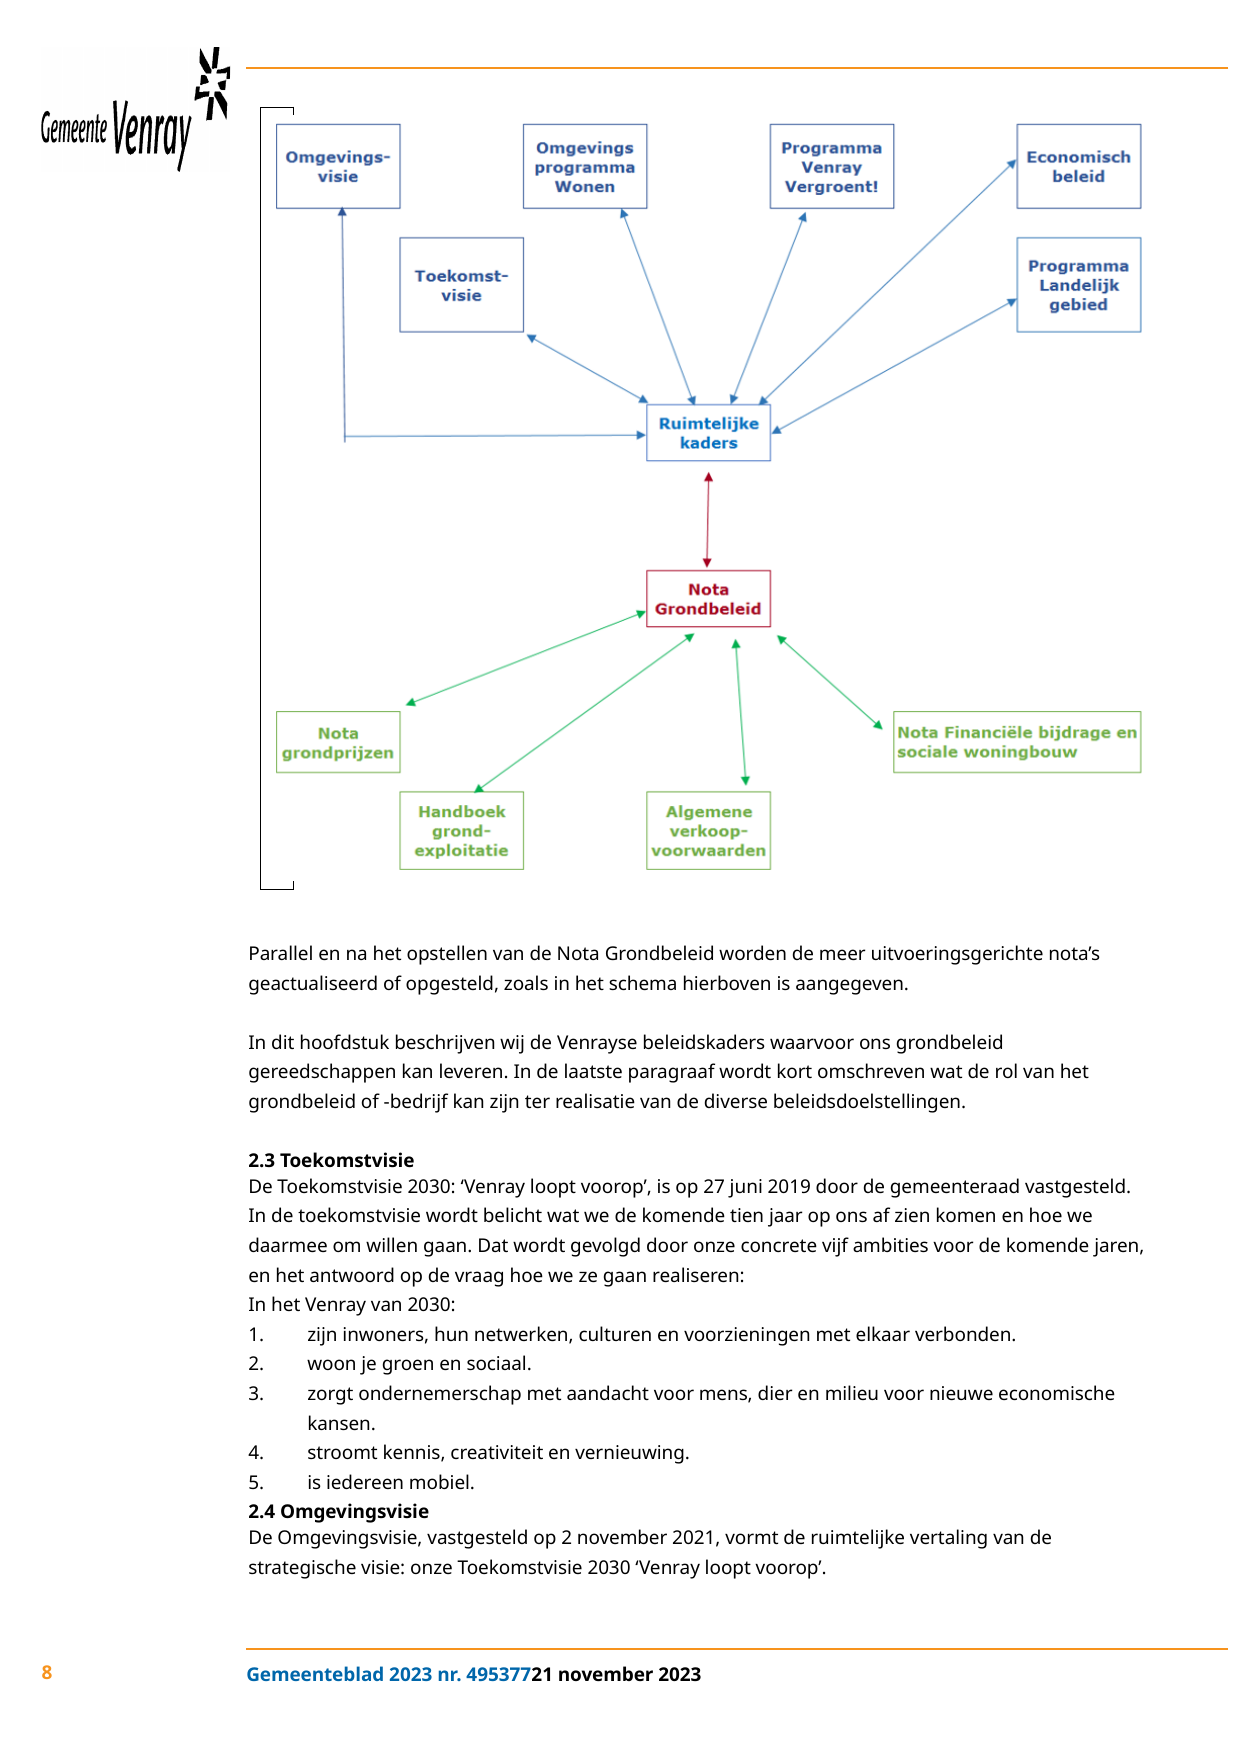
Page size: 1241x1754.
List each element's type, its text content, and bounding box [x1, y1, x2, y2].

list zijn inwoners, hun netwerken, culturen en voorzieningen met elkaar verbonden. [248, 1321, 1152, 1347]
text In dit hoofdstuk beschrijven wij de Venrayse beleidskaders waarvoor ons grondbeleid gereedschappen kan leveren. In de laatste paragraaf wordt kort omschreven wat de rol van het grondbeleid of -bedrijf kan zijn ter realisatie van de diverse beleidsdoelstellingen. [248, 1029, 1152, 1114]
list woon je groen en sociaal. [248, 1351, 1152, 1376]
text In het Venray van 2030: [248, 1291, 1152, 1317]
list is iedereen mobiel. [248, 1469, 1152, 1495]
picture [41, 47, 231, 172]
text 2.3 Toekomstvisie [248, 1147, 1152, 1173]
text De Toekomstvisie 2030: ‘Venray loopt voorop’, is op 27 juni 2019 door de gemeenteraad vastgesteld. [248, 1173, 1152, 1199]
list stroomt kennis, creativiteit en vernieuwing. [248, 1439, 1152, 1465]
text 2.4 Omgevingsvisie [248, 1498, 1152, 1524]
picture [268, 115, 1155, 881]
text In de toekomstvisie wordt belicht wat we de komende tien jaar op ons af zien komen en hoe we daarmee om willen gaan. Dat wordt gevolgd door onze concrete vijf ambities voor de komende jaren, en het antwoord op de vraag hoe we ze gaan realiseren: [248, 1203, 1152, 1288]
text Parallel en na het opstellen van de Nota Grondbeleid worden de meer uitvoeringsgerichte nota’s geactualiseerd of opgesteld, zoals in het schema hierboven is aangegeven. [248, 940, 1152, 996]
text De Omgevingsvisie, vastgesteld op 2 november 2021, vormt de ruimtelijke vertaling van de strategische visie: onze Toekomstvisie 2030 ‘Venray loopt voorop’. [248, 1524, 1152, 1579]
list zorgt ondernemerschap met aandacht voor mens, dier en milieu voor nieuwe economische kansen. [248, 1380, 1152, 1436]
